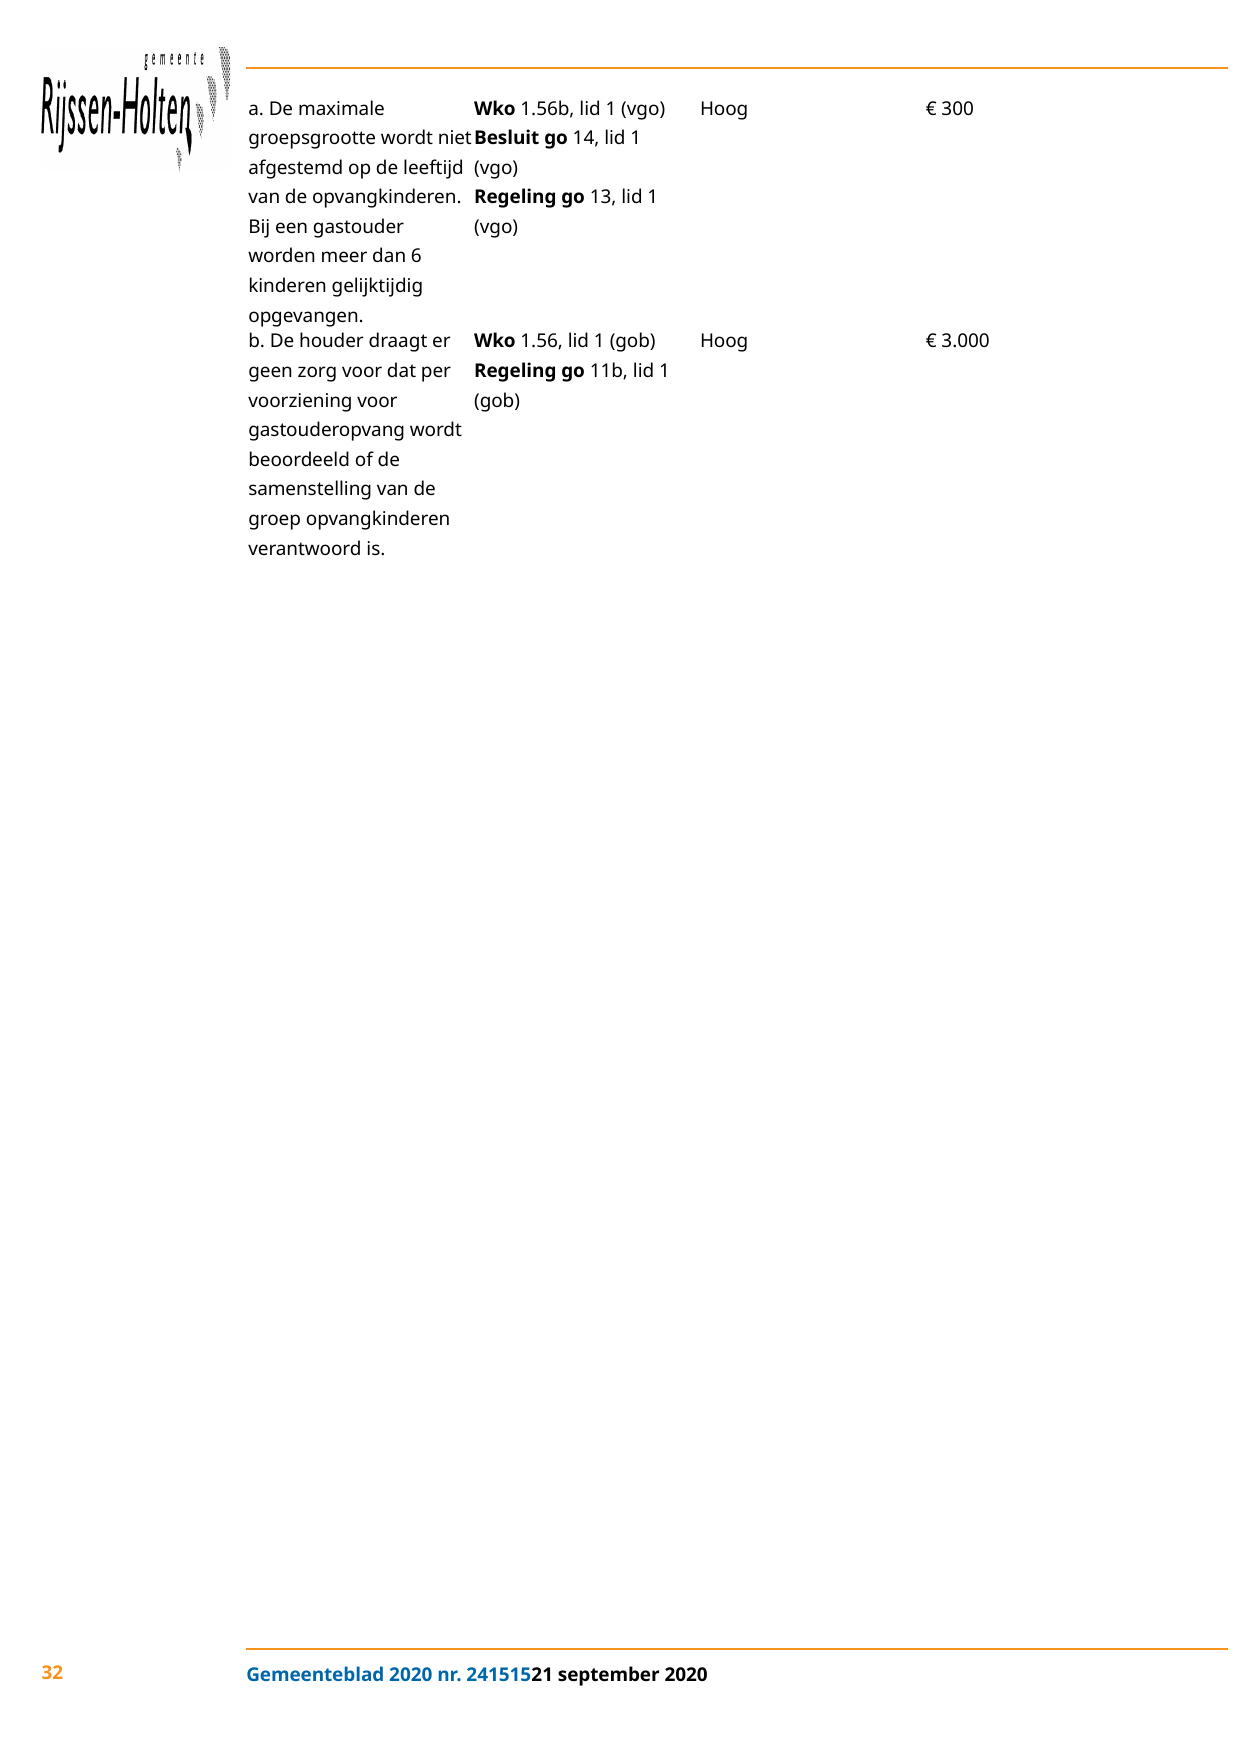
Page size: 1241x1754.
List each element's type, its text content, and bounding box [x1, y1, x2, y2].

table_cell Wko 1.56b, lid 1 (vgo) Besluit go 14, lid 1 (vgo) Regeling go 13, lid 1 (vgo) [474, 95, 700, 328]
table_cell Hoog [700, 95, 926, 328]
table_cell a. De maximale groepsgrootte wordt niet afgestemd op de leeftijd van de opvangkinderen. Bij een gastouder worden meer dan 6 kinderen gelijktijdig opgevangen. [248, 95, 474, 328]
table_cell € 300 [926, 95, 1152, 328]
table_cell Wko 1.56, lid 1 (gob) Regeling go 11b, lid 1 (gob) [474, 328, 700, 560]
table_cell Hoog [700, 328, 926, 560]
picture [41, 47, 231, 172]
table_cell b. De houder draagt er geen zorg voor dat per voorziening voor gastouderopvang wordt beoordeeld of de samenstelling van de groep opvangkinderen verantwoord is. [248, 328, 474, 560]
table_cell € 3.000 [926, 328, 1152, 560]
